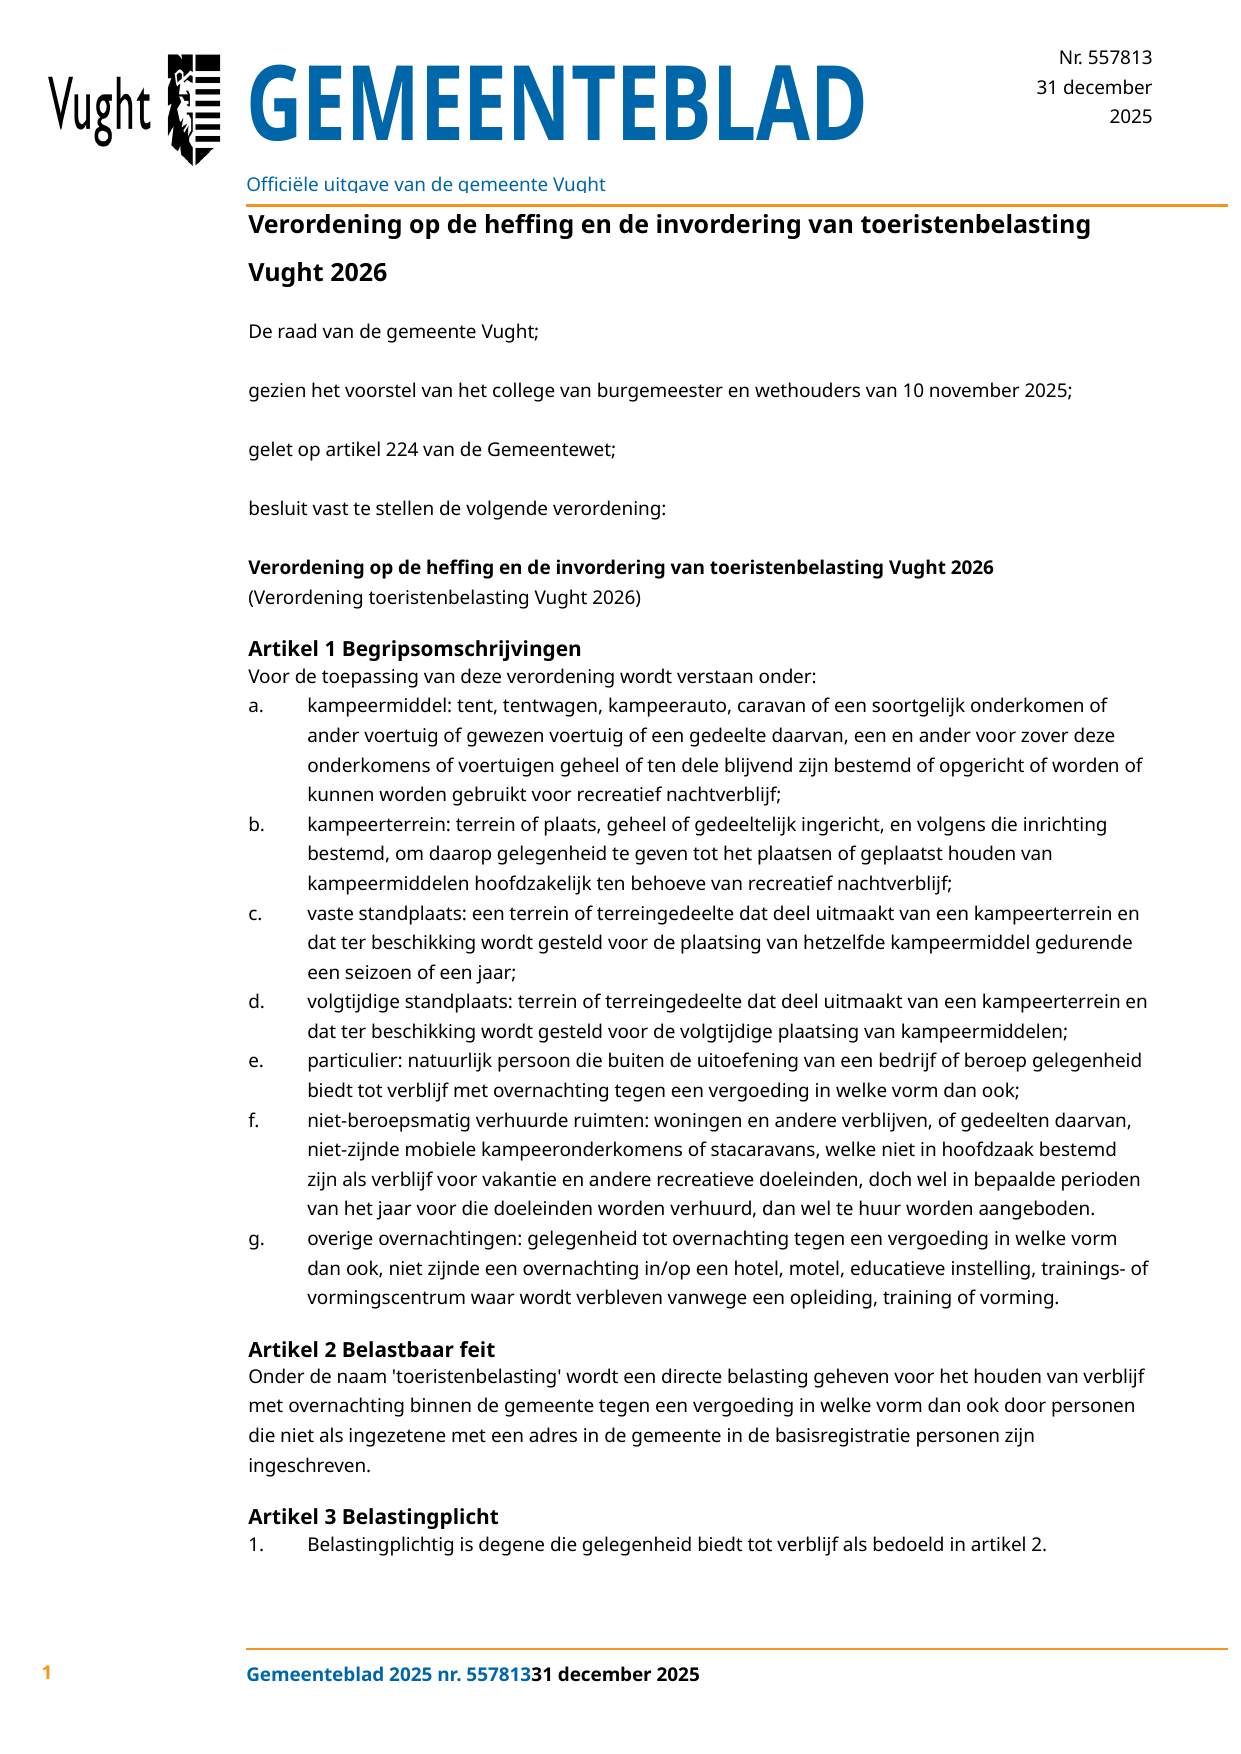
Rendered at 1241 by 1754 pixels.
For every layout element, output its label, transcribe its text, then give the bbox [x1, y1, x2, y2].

text Artikel 2 Belastbaar feit [248, 1335, 1152, 1363]
text Voor de toepassing van deze verordening wordt verstaan onder: [248, 663, 1152, 689]
text gelet op artikel 224 van de Gemeentewet; [248, 436, 1152, 462]
text Onder de naam 'toeristenbelasting' wordt een directe belasting geheven voor het houden van verblijf met overnachting binnen de gemeente tegen een vergoeding in welke vorm dan ook door personen die niet als ingezetene met een adres in de gemeente in de basisregistratie personen zijn ingeschreven. [248, 1363, 1152, 1478]
text Artikel 1 Begripsomschrijvingen [248, 634, 1152, 663]
picture [41, 47, 231, 172]
list Belastingplichtig is degene die gelegenheid biedt tot verblijf als bedoeld in artikel 2. [248, 1531, 1152, 1556]
list niet-beroepsmatig verhuurde ruimten: woningen en andere verblijven, of gedeelten daarvan, niet-zijnde mobiele kampeeronderkomens of stacaravans, welke niet in hoofdzaak bestemd zijn als verblijf voor vakantie en andere recreatieve doeleinden, doch wel in bepaalde perioden van het jaar voor die doeleinden worden verhuurd, dan wel te huur worden aangeboden. [248, 1107, 1152, 1221]
text gezien het voorstel van het college van burgemeester en wethouders van 10 november 2025; [248, 377, 1152, 403]
text besluit vast te stellen de volgende verordening: [248, 495, 1152, 521]
text Artikel 3 Belastingplicht [248, 1502, 1152, 1531]
list particulier: natuurlijk persoon die buiten de uitoefening van een bedrijf of beroep gelegenheid biedt tot verblijf met overnachting tegen een vergoeding in welke vorm dan ook; [248, 1048, 1152, 1103]
list vaste standplaats: een terrein of terreingedeelte dat deel uitmaakt van een kampeerterrein en dat ter beschikking wordt gesteld voor de plaatsing van hetzelfde kampeermiddel gedurende een seizoen of een jaar; [248, 900, 1152, 984]
list overige overnachtingen: gelegenheid tot overnachting tegen een vergoeding in welke vorm dan ook, niet zijnde een overnachting in/op een hotel, motel, educatieve instelling, trainings- of vormingscentrum waar wordt verbleven vanwege een opleiding, training of vorming. [248, 1225, 1152, 1310]
list kampeerterrein: terrein of plaats, geheel of gedeeltelijk ingericht, en volgens die inrichting bestemd, om daarop gelegenheid te geven tot het plaatsen of geplaatst houden van kampeermiddelen hoofdzakelijk ten behoeve van recreatief nachtverblijf; [248, 811, 1152, 896]
list volgtijdige standplaats: terrein of terreingedeelte dat deel uitmaakt van een kampeerterrein en dat ter beschikking wordt gesteld voor de volgtijdige plaatsing van kampeermiddelen; [248, 988, 1152, 1044]
text Verordening op de heffing en de invordering van toeristenbelasting Vught 2026 [248, 554, 1152, 580]
text Verordening op de heffing en de invordering van toeristenbelasting Vught 2026 [248, 207, 1152, 288]
list kampeermiddel: tent, tentwagen, kampeerauto, caravan of een soortgelijk onderkomen of ander voertuig of gewezen voertuig of een gedeelte daarvan, een en ander voor zover deze onderkomens of voertuigen geheel of ten dele blijvend zijn bestemd of opgericht of worden of kunnen worden gebruikt voor recreatief nachtverblijf; [248, 693, 1152, 807]
text De raad van de gemeente Vught; [248, 318, 1152, 344]
text (Verordening toeristenbelasting Vught 2026) [248, 584, 1152, 610]
